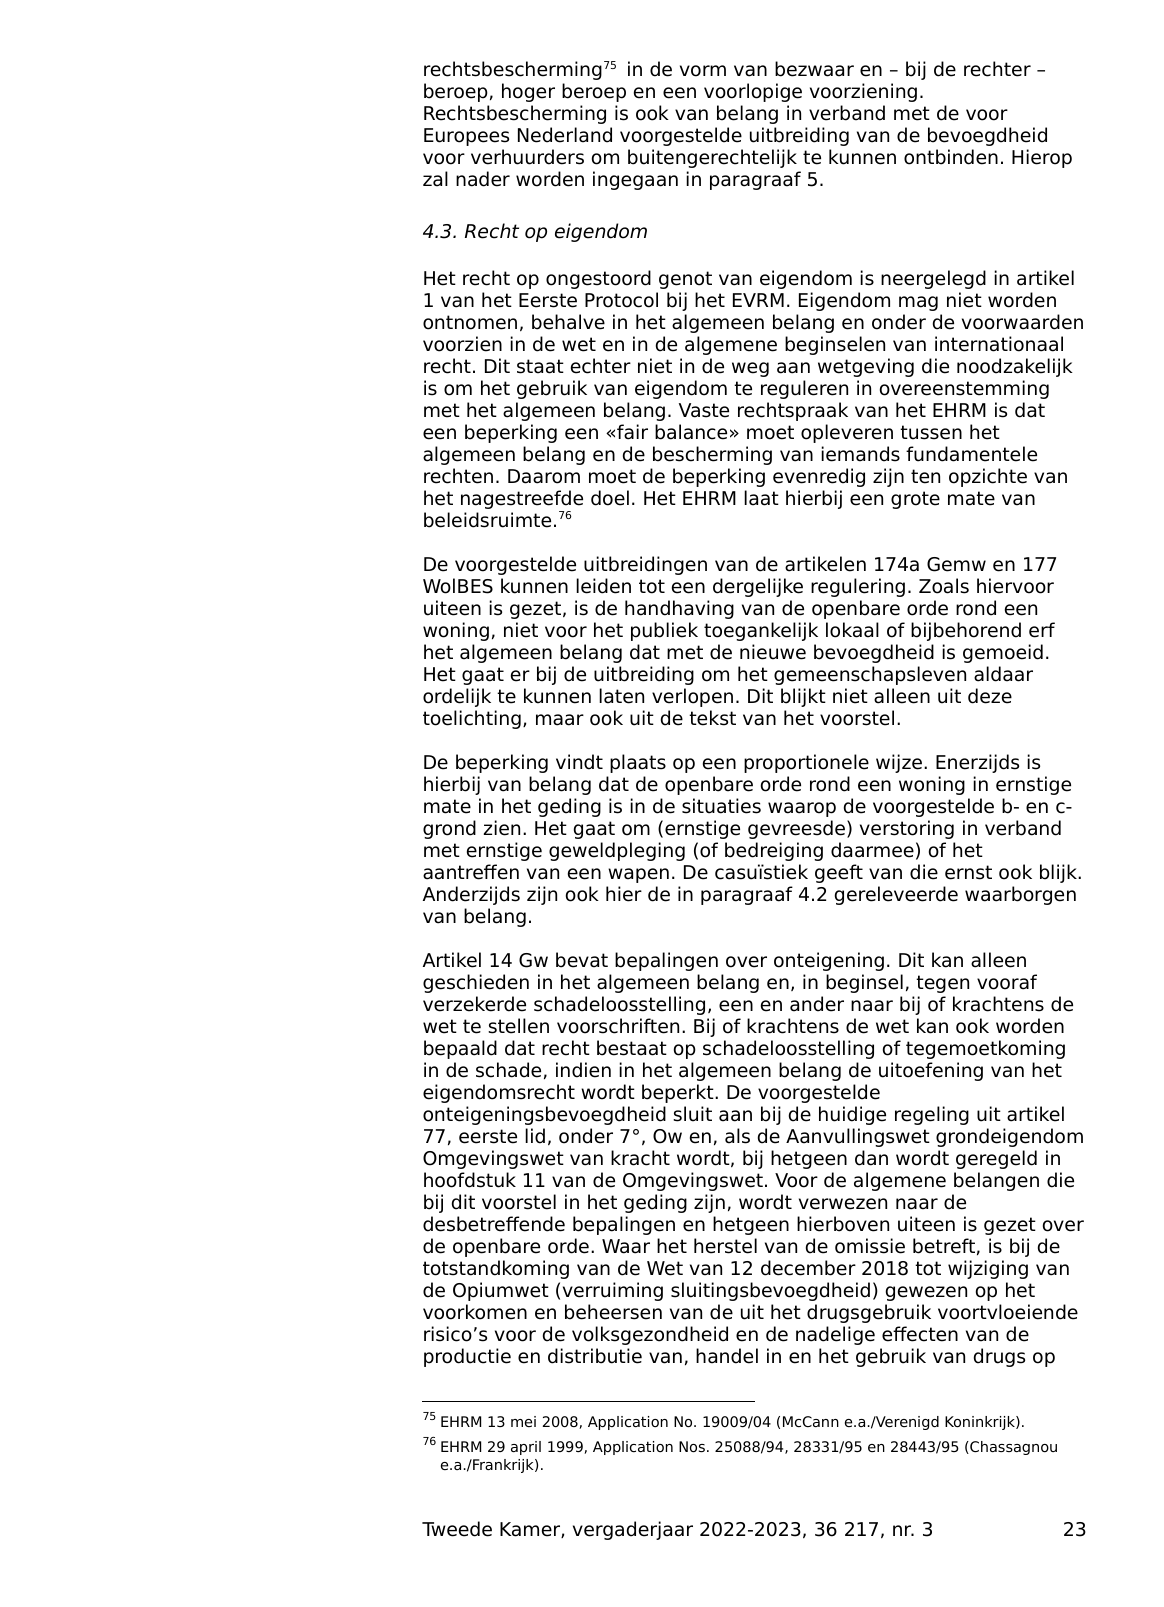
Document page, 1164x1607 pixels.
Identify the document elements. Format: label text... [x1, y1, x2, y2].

text De beperking vindt plaats op een proportionele wijze. Enerzijds is hierbij van belang dat de openbare orde rond een woning in ernstige mate in het geding is in de situaties waarop de voorgestelde b- en c-grond zien. Het gaat om (ernstige gevreesde) verstoring in verband met ernstige geweldpleging (of bedreiging daarmee) of het aantreffen van een wapen. De casuïstiek geeft van die ernst ook blijk. Anderzijds zijn ook hier de in paragraaf 4.2 gereleveerde waarborgen van belang. [422, 752, 1087, 928]
text De voorgestelde uitbreidingen van de artikelen 174a Gemw en 177 WolBES kunnen leiden tot een dergelijke regulering. Zoals hiervoor uiteen is gezet, is de handhaving van de openbare orde rond een woning, niet voor het publiek toegankelijk lokaal of bijbehorend erf het algemeen belang dat met de nieuwe bevoegdheid is gemoeid. Het gaat er bij de uitbreiding om het gemeenschapsleven aldaar ordelijk te kunnen laten verlopen. Dit blijkt niet alleen uit deze toelichting, maar ook uit de tekst van het voorstel. [422, 554, 1087, 730]
text EHRM 13 mei 2008, Application No. 19009/04 (McCann e.a./Verenigd Koninkrijk). [422, 1410, 1087, 1432]
text rechtsbescherming in de vorm van bezwaar en – bij de rechter – beroep, hoger beroep en een voorlopige voorziening. Rechtsbescherming is ook van belang in verband met de voor Europees Nederland voorgestelde uitbreiding van de bevoegdheid voor verhuurders om buitengerechtelijk te kunnen ontbinden. Hierop zal nader worden ingegaan in paragraaf 5. [422, 59, 1087, 191]
text Het recht op ongestoord genot van eigendom is neergelegd in artikel 1 van het Eerste Protocol bij het EVRM. Eigendom mag niet worden ontnomen, behalve in het algemeen belang en onder de voorwaarden voorzien in de wet en in de algemene beginselen van internationaal recht. Dit staat echter niet in de weg aan wetgeving die noodzakelijk is om het gebruik van eigendom te reguleren in overeenstemming met het algemeen belang. Vaste rechtspraak van het EHRM is dat een beperking een «fair balance» moet opleveren tussen het algemeen belang en de bescherming van iemands fundamentele rechten. Daarom moet de beperking evenredig zijn ten opzichte van het nagestreefde doel. Het EHRM laat hierbij een grote mate van beleidsruimte. [422, 268, 1087, 532]
subtitle 4.3. Recht op eigendom [422, 221, 1087, 243]
text EHRM 29 april 1999, Application Nos. 25088/94, 28331/95 en 28443/95 (Chassagnou e.a./Frankrijk). [422, 1435, 1087, 1474]
text Artikel 14 Gw bevat bepalingen over onteigening. Dit kan alleen geschieden in het algemeen belang en, in beginsel, tegen vooraf verzekerde schadeloosstelling, een en ander naar bij of krachtens de wet te stellen voorschriften. Bij of krachtens de wet kan ook worden bepaald dat recht bestaat op schadeloosstelling of tegemoetkoming in de schade, indien in het algemeen belang de uitoefening van het eigendomsrecht wordt beperkt. De voorgestelde onteigeningsbevoegdheid sluit aan bij de huidige regeling uit artikel 77, eerste lid, onder 7°, Ow en, als de Aanvullingswet grondeigendom Omgevingswet van kracht wordt, bij hetgeen dan wordt geregeld in hoofdstuk 11 van de Omgevingswet. Voor de algemene belangen die bij dit voorstel in het geding zijn, wordt verwezen naar de desbetreffende bepalingen en hetgeen hierboven uiteen is gezet over de openbare orde. Waar het herstel van de omissie betreft, is bij de totstandkoming van de Wet van 12 december 2018 tot wijziging van de Opiumwet (verruiming sluitingsbevoegdheid) gewezen op het voorkomen en beheersen van de uit het drugsgebruik voortvloeiende risico’s voor de volksgezondheid en de nadelige effecten van de productie en distributie van, handel in en het gebruik van drugs op [422, 950, 1087, 1367]
